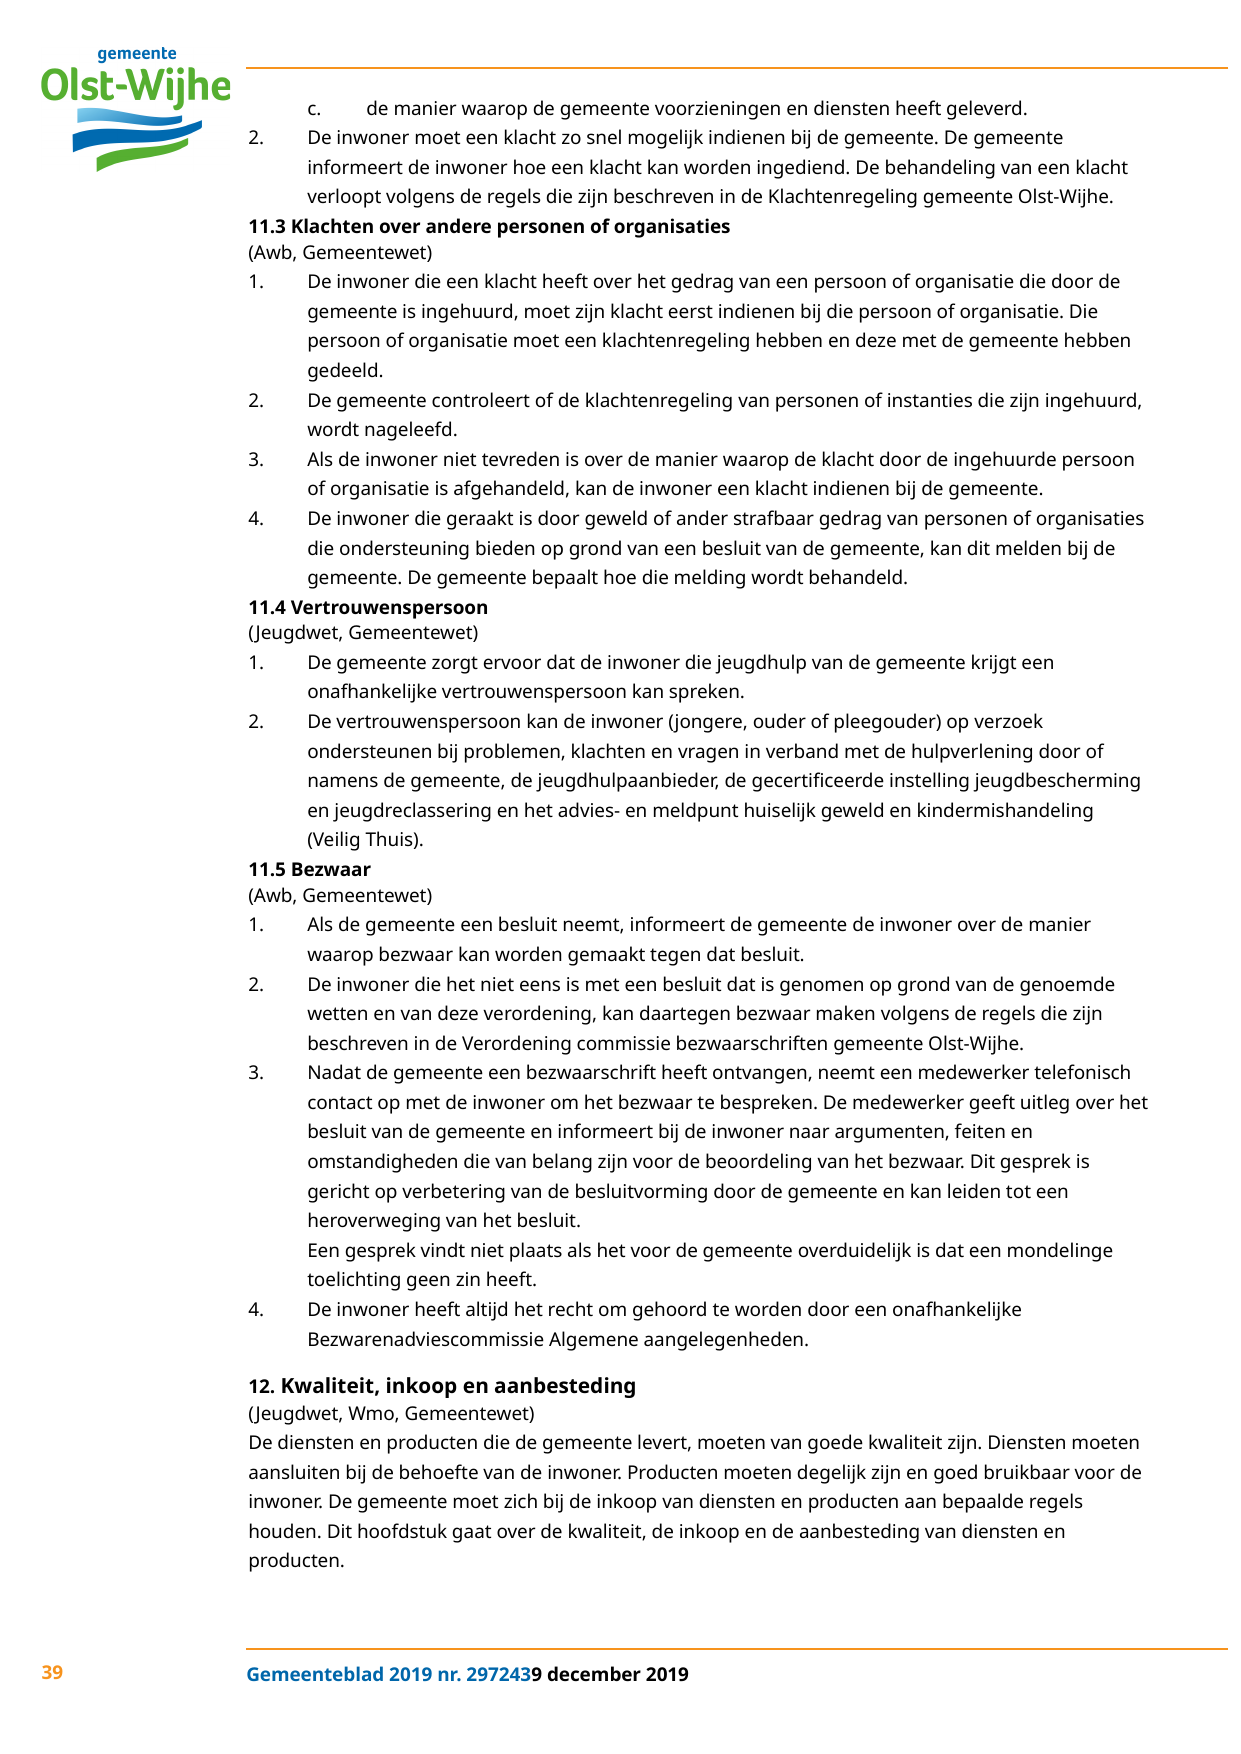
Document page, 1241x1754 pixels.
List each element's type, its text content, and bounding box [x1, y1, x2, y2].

list Als de gemeente een besluit neemt, informeert de gemeente de inwoner over de manier waarop bezwaar kan worden gemaakt tegen dat besluit. [248, 912, 1152, 967]
list De inwoner die het niet eens is met een besluit dat is genomen op grond van de genoemde wetten en van deze verordening, kan daartegen bezwaar maken volgens de regels die zijn beschreven in de Verordening commissie bezwaarschriften gemeente Olst-Wijhe. [248, 971, 1152, 1056]
text De diensten en producten die de gemeente levert, moeten van goede kwaliteit zijn. Diensten moeten aansluiten bij de behoefte van de inwoner. Producten moeten degelijk zijn en goed bruikbaar voor de inwoner. De gemeente moet zich bij de inkoop van diensten en producten aan bepaalde regels houden. Dit hoofdstuk gaat over de kwaliteit, de inkoop en de aanbesteding van diensten en producten. [248, 1429, 1152, 1573]
list De gemeente zorgt ervoor dat de inwoner die jeugdhulp van de gemeente krijgt een onafhankelijke vertrouwenspersoon kan spreken. [248, 649, 1152, 704]
text 12. Kwaliteit, inkoop en aanbesteding [248, 1371, 1152, 1400]
list Als de inwoner niet tevreden is over de manier waarop de klacht door de ingehuurde persoon of organisatie is afgehandeld, kan de inwoner een klacht indienen bij de gemeente. [248, 446, 1152, 501]
list De inwoner moet een klacht zo snel mogelijk indienen bij de gemeente. De gemeente informeert de inwoner hoe een klacht kan worden ingediend. De behandeling van een klacht verloopt volgens de regels die zijn beschreven in de Klachtenregeling gemeente Olst-Wijhe. [248, 124, 1152, 209]
text (Awb, Gemeentewet) [248, 882, 1152, 908]
text 11.3 Klachten over andere personen of organisaties [248, 213, 1152, 239]
picture [41, 47, 231, 172]
list De inwoner die een klacht heeft over het gedrag van een persoon of organisatie die door de gemeente is ingehuurd, moet zijn klacht eerst indienen bij die persoon of organisatie. Die persoon of organisatie moet een klachtenregeling hebben en deze met de gemeente hebben gedeeld. [248, 268, 1152, 383]
list De vertrouwenspersoon kan de inwoner (jongere, ouder of pleegouder) op verzoek ondersteunen bij problemen, klachten en vragen in verband met de hulpverlening door of namens de gemeente, de jeugdhulpaanbieder, de gecertificeerde instelling jeugdbescherming en jeugdreclassering en het advies- en meldpunt huiselijk geweld en kindermishandeling (Veilig Thuis). [248, 708, 1152, 852]
text (Awb, Gemeentewet) [248, 239, 1152, 264]
list De gemeente controleert of de klachtenregeling van personen of instanties die zijn ingehuurd, wordt nageleefd. [248, 387, 1152, 442]
text (Jeugdwet, Wmo, Gemeentewet) [248, 1400, 1152, 1426]
text (Jeugdwet, Gemeentewet) [248, 619, 1152, 645]
list Nadat de gemeente een bezwaarschrift heeft ontvangen, neemt een medewerker telefonisch contact op met de inwoner om het bezwaar te bespreken. De medewerker geeft uitleg over het besluit van de gemeente en informeert bij de inwoner naar argumenten, feiten en omstandigheden die van belang zijn voor de beoordeling van het bezwaar. Dit gesprek is gericht op verbetering van de besluitvorming door de gemeente en kan leiden tot een heroverweging van het besluit. [248, 1059, 1152, 1233]
list de manier waarop de gemeente voorzieningen en diensten heeft geleverd. [307, 95, 1152, 121]
list De inwoner die geraakt is door geweld of ander strafbaar gedrag van personen of organisaties die ondersteuning bieden op grond van een besluit van de gemeente, kan dit melden bij de gemeente. De gemeente bepaalt hoe die melding wordt behandeld. [248, 505, 1152, 590]
list De inwoner heeft altijd het recht om gehoord te worden door een onafhankelijke Bezwarenadviescommissie Algemene aangelegenheden. [248, 1296, 1152, 1351]
text 11.5 Bezwaar [248, 856, 1152, 882]
text 11.4 Vertrouwenspersoon [248, 594, 1152, 619]
list Een gesprek vindt niet plaats als het voor de gemeente overduidelijk is dat een mondelinge toelichting geen zin heeft. [248, 1237, 1152, 1292]
